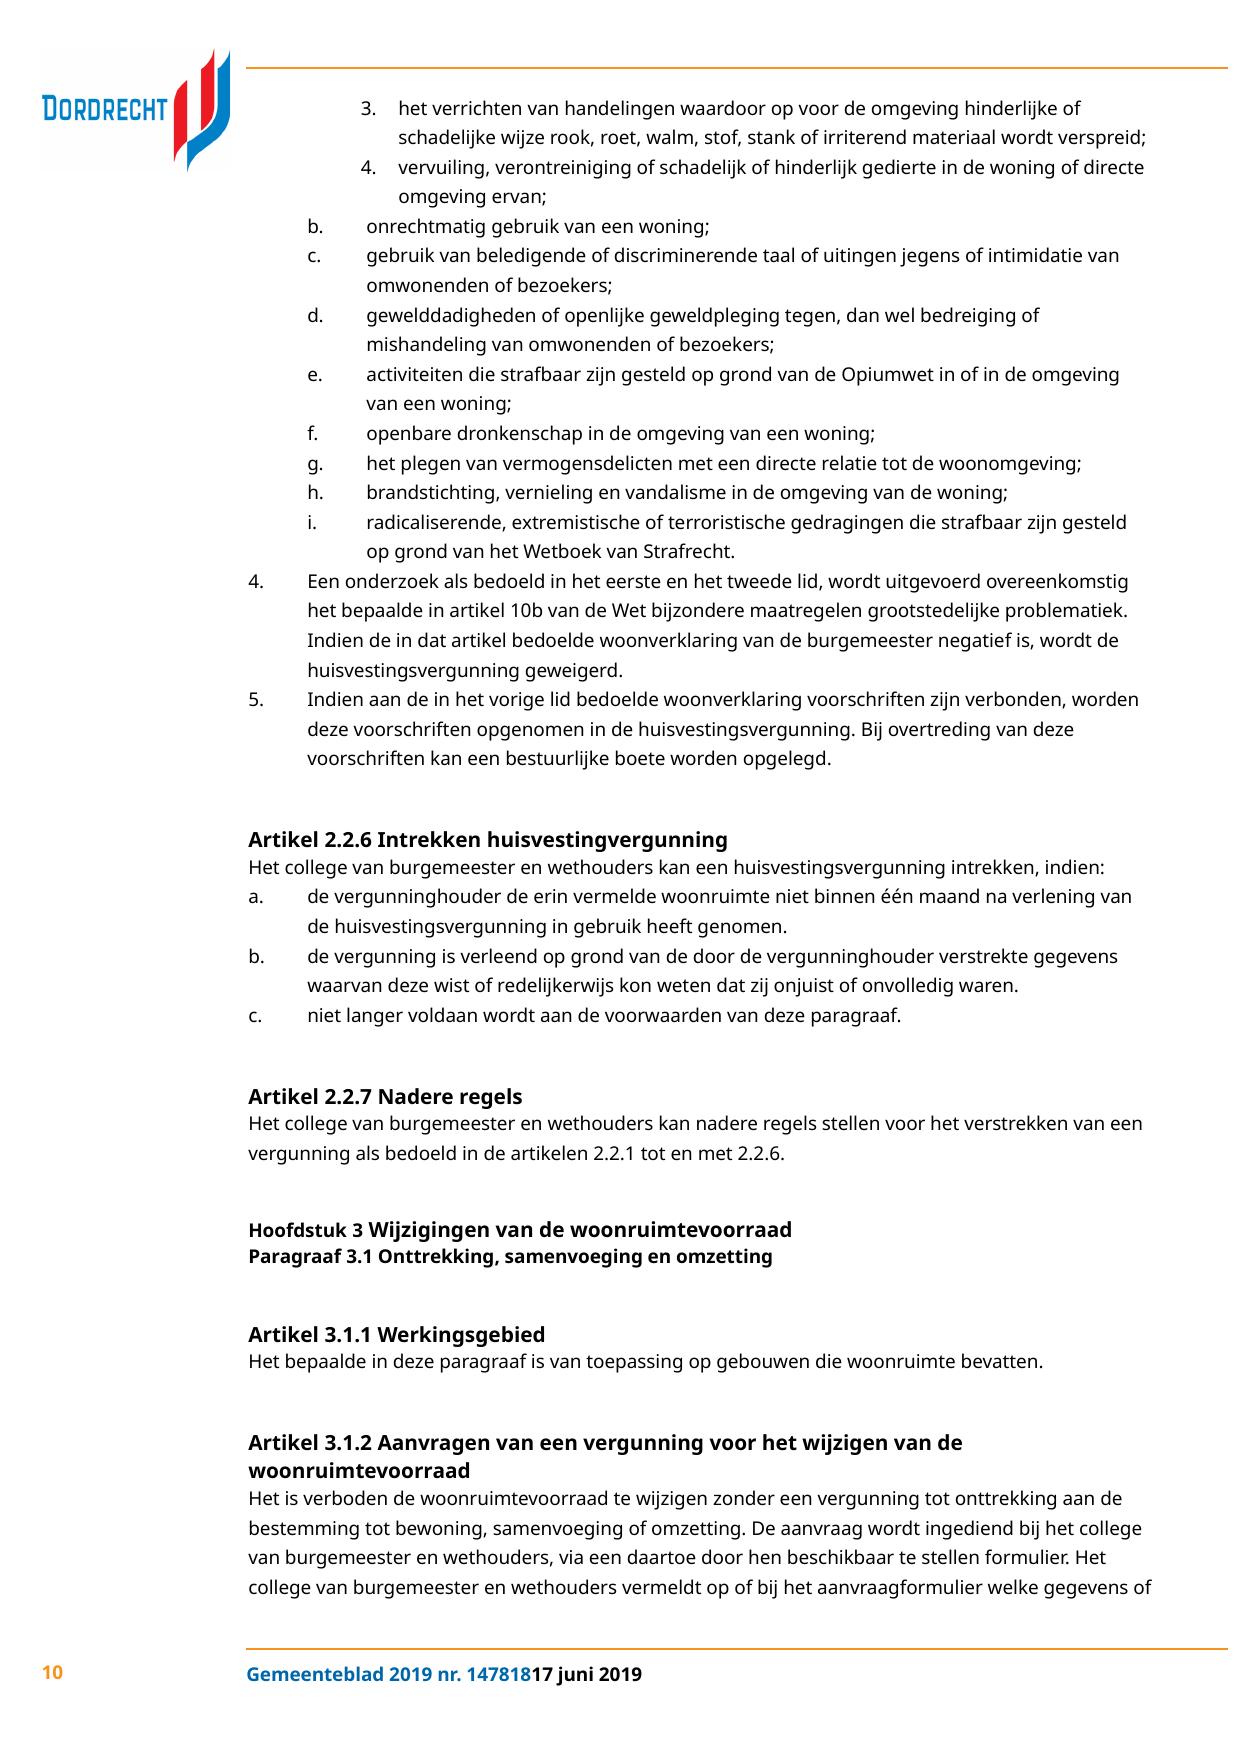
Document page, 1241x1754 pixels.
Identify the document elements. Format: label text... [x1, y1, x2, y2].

list de vergunninghouder de erin vermelde woonruimte niet binnen één maand na verlening van de huisvestingsvergunning in gebruik heeft genomen. [248, 884, 1152, 939]
list radicaliserende, extremistische of terroristische gedragingen die strafbaar zijn gesteld op grond van het Wetboek van Strafrecht. [307, 509, 1152, 564]
text Artikel 3.1.1 Werkingsgebied [248, 1320, 1152, 1348]
text Artikel 2.2.6 Intrekken huisvestingvergunning [248, 826, 1152, 854]
list Een onderzoek als bedoeld in het eerste en het tweede lid, wordt uitgevoerd overeenkomstig het bepaalde in artikel 10b van de Wet bijzondere maatregelen grootstedelijke problematiek. Indien de in dat artikel bedoelde woonverklaring van de burgemeester negatief is, wordt de huisvestingsvergunning geweigerd. [248, 568, 1152, 683]
text Het college van burgemeester en wethouders kan een huisvestingsvergunning intrekken, indien: [248, 854, 1152, 880]
text Artikel 2.2.7 Nadere regels [248, 1082, 1152, 1110]
picture [41, 47, 231, 172]
list vervuiling, verontreiniging of schadelijk of hinderlijk gedierte in de woning of directe omgeving ervan; [361, 154, 1152, 209]
text Artikel 3.1.2 Aanvragen van een vergunning voor het wijzigen van de woonruimtevoorraad [248, 1428, 1152, 1485]
text Het is verboden de woonruimtevoorraad te wijzigen zonder een vergunning tot onttrekking aan de bestemming tot bewoning, samenvoeging of omzetting. De aanvraag wordt ingediend bij het college van burgemeester en wethouders, via een daartoe door hen beschikbaar te stellen formulier. Het college van burgemeester en wethouders vermeldt op of bij het aanvraagformulier welke gegevens of [248, 1485, 1152, 1599]
list brandstichting, vernieling en vandalisme in de omgeving van de woning; [307, 479, 1152, 505]
list openbare dronkenschap in de omgeving van een woning; [307, 420, 1152, 446]
text Paragraaf 3.1 Onttrekking, samenvoeging en omzetting [248, 1244, 1152, 1269]
list de vergunning is verleend op grond van de door de vergunninghouder verstrekte gegevens waarvan deze wist of redelijkerwijs kon weten dat zij onjuist of onvolledig waren. [248, 943, 1152, 998]
text Het bepaalde in deze paragraaf is van toepassing op gebouwen die woonruimte bevatten. [248, 1348, 1152, 1374]
list onrechtmatig gebruik van een woning; [307, 213, 1152, 239]
list activiteiten die strafbaar zijn gesteld op grond van de Opiumwet in of in de omgeving van een woning; [307, 361, 1152, 416]
text Hoofdstuk 3 Wijzigingen van de woonruimtevoorraad [248, 1215, 1152, 1244]
text Het college van burgemeester en wethouders kan nadere regels stellen voor het verstrekken van een vergunning als bedoeld in de artikelen 2.2.1 tot en met 2.2.6. [248, 1110, 1152, 1166]
list gewelddadigheden of openlijke geweldpleging tegen, dan wel bedreiging of mishandeling van omwonenden of bezoekers; [307, 302, 1152, 357]
list niet langer voldaan wordt aan de voorwaarden van deze paragraaf. [248, 1002, 1152, 1028]
list het plegen van vermogensdelicten met een directe relatie tot de woonomgeving; [307, 450, 1152, 476]
list Indien aan de in het vorige lid bedoelde woonverklaring voorschriften zijn verbonden, worden deze voorschriften opgenomen in de huisvestingsvergunning. Bij overtreding van deze voorschriften kan een bestuurlijke boete worden opgelegd. [248, 686, 1152, 771]
list gebruik van beledigende of discriminerende taal of uitingen jegens of intimidatie van omwonenden of bezoekers; [307, 243, 1152, 298]
list het verrichten van handelingen waardoor op voor de omgeving hinderlijke of schadelijke wijze rook, roet, walm, stof, stank of irriterend materiaal wordt verspreid; [361, 95, 1152, 150]
